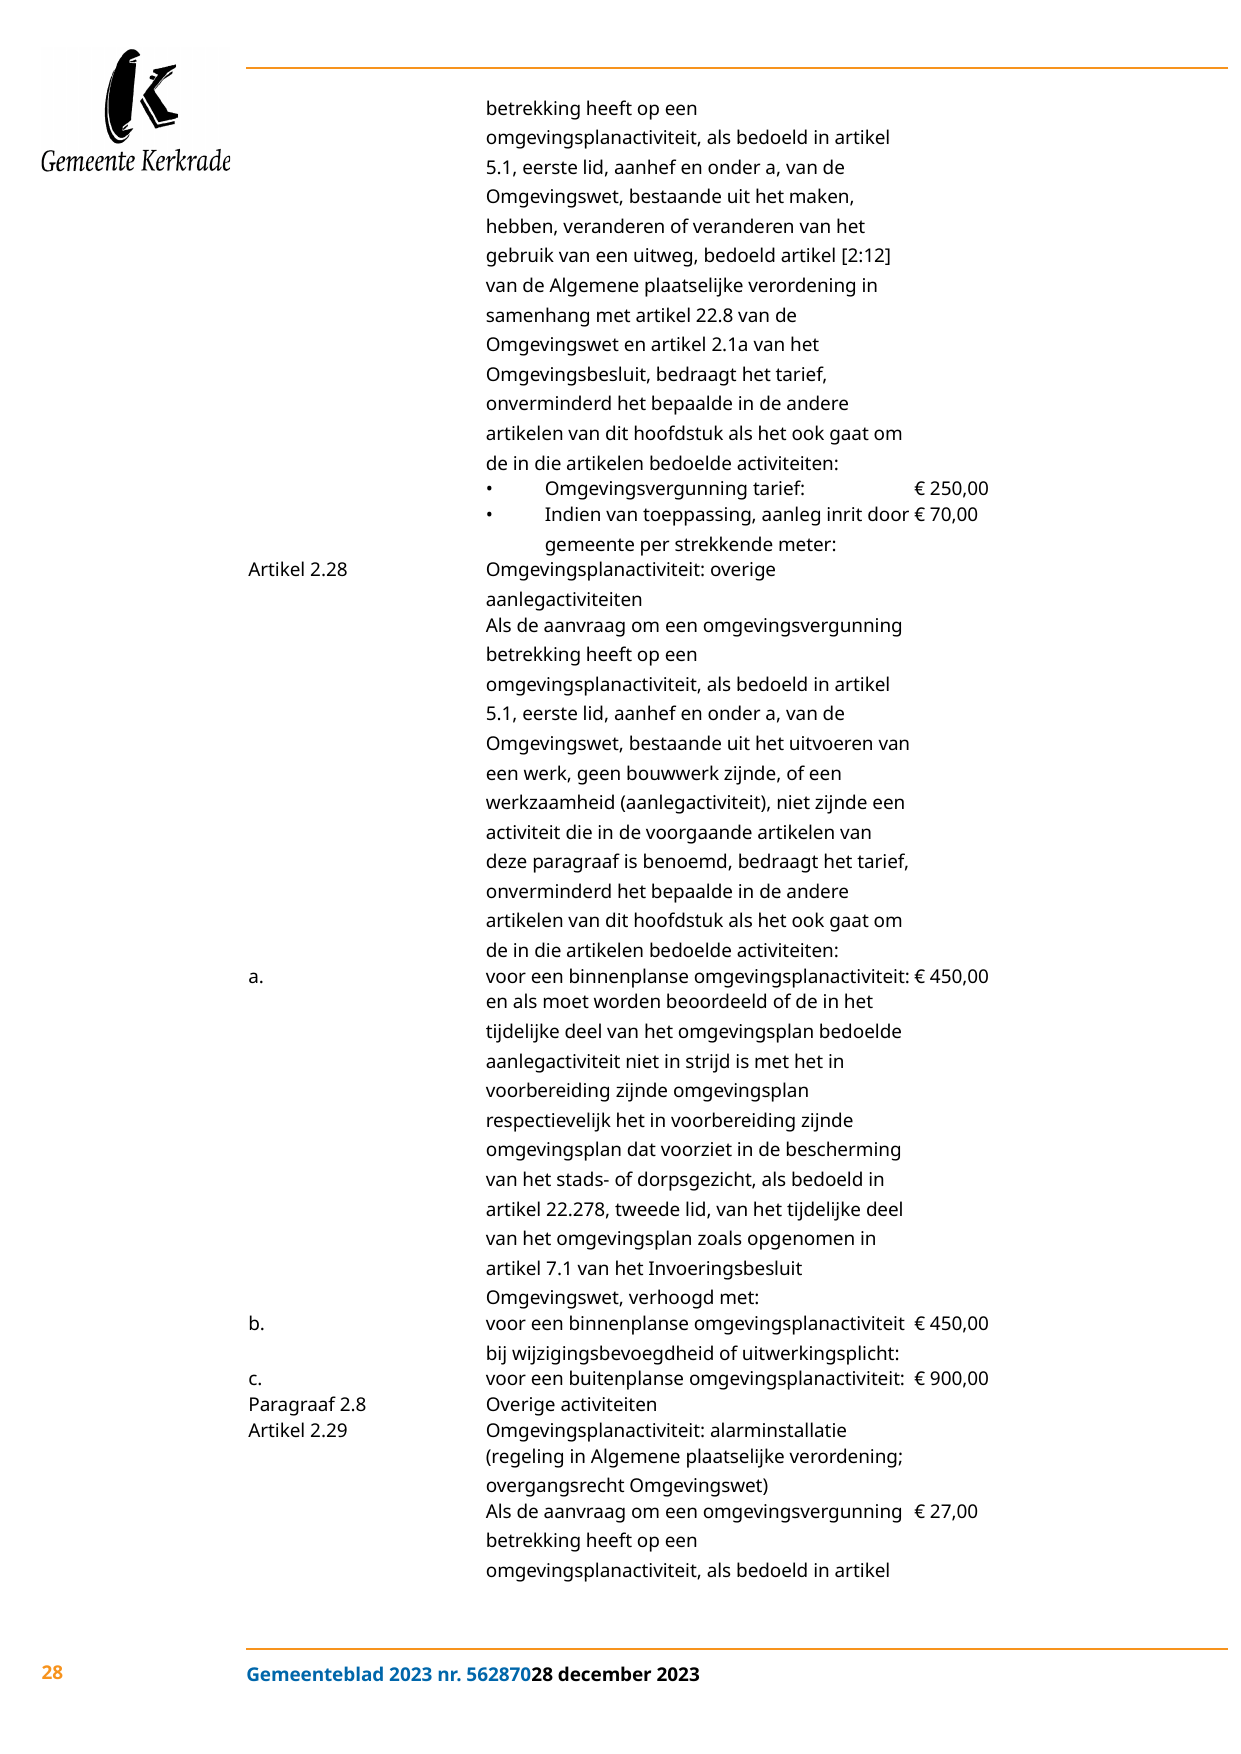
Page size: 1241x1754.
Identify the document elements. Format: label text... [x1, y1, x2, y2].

table_cell [914, 612, 1152, 963]
table_cell Omgevingsvergunning tarief: [486, 476, 914, 501]
table_cell [914, 1417, 1152, 1443]
table_cell Paragraaf 2.8 [248, 1391, 486, 1417]
table_cell [914, 95, 1152, 476]
table_cell b. [248, 1310, 486, 1366]
table_cell c. [248, 1366, 486, 1391]
table_cell Artikel 2.28 [248, 557, 486, 612]
table_cell [914, 557, 1152, 612]
table_cell € 900,00 [914, 1366, 1152, 1391]
table_cell € 70,00 [914, 501, 1152, 557]
table_cell Artikel 2.29 [248, 1417, 486, 1443]
table_cell en als moet worden beoordeeld of de in het tijdelijke deel van het omgevingsplan bedoelde aanlegactiviteit niet in strijd is met het in voorbereiding zijnde omgevingsplan respectievelijk het in voorbereiding zijnde omgevingsplan dat voorziet in de bescherming van het stads- of dorpsgezicht, als bedoeld in artikel 22.278, tweede lid, van het tijdelijke deel van het omgevingsplan zoals opgenomen in artikel 7.1 van het Invoeringsbesluit Omgevingswet, verhoogd met: [486, 989, 914, 1310]
table_cell [248, 1498, 486, 1583]
table_cell betrekking heeft op een omgevingsplanactiviteit, als bedoeld in artikel 5.1, eerste lid, aanhef en onder a, van de Omgevingswet, bestaande uit het maken, hebben, veranderen of veranderen van het gebruik van een uitweg, bedoeld artikel [2:12] van de Algemene plaatselijke verordening in samenhang met artikel 22.8 van de Omgevingswet en artikel 2.1a van het Omgevingsbesluit, bedraagt het tarief, onverminderd het bepaalde in de andere artikelen van dit hoofdstuk als het ook gaat om de in die artikelen bedoelde activiteiten: [486, 95, 914, 476]
table_cell Indien van toeppassing, aanleg inrit door gemeente per strekkende meter: [486, 501, 914, 557]
table_cell [248, 501, 486, 557]
table_cell € 250,00 [914, 476, 1152, 501]
table_cell [248, 1443, 486, 1498]
table_cell voor een binnenplanse omgevingsplanactiviteit bij wijzigingsbevoegdheid of uitwerkingsplicht: [486, 1310, 914, 1366]
table_cell [914, 1391, 1152, 1417]
table_cell € 450,00 [914, 963, 1152, 989]
table_cell voor een buitenplanse omgevingsplanactiviteit: [486, 1366, 914, 1391]
table_cell € 27,00 [914, 1498, 1152, 1583]
table_cell [248, 476, 486, 501]
picture [41, 47, 231, 172]
table_cell a. [248, 963, 486, 989]
table_cell Als de aanvraag om een omgevingsvergunning betrekking heeft op een omgevingsplanactiviteit, als bedoeld in artikel [486, 1498, 914, 1583]
table_cell Overige activiteiten [486, 1391, 914, 1417]
table_cell Als de aanvraag om een omgevingsvergunning betrekking heeft op een omgevingsplanactiviteit, als bedoeld in artikel 5.1, eerste lid, aanhef en onder a, van de Omgevingswet, bestaande uit het uitvoeren van een werk, geen bouwwerk zijnde, of een werkzaamheid (aanlegactiviteit), niet zijnde een activiteit die in de voorgaande artikelen van deze paragraaf is benoemd, bedraagt het tarief, onverminderd het bepaalde in de andere artikelen van dit hoofdstuk als het ook gaat om de in die artikelen bedoelde activiteiten: [486, 612, 914, 963]
table_cell Omgevingsplanactiviteit: overige aanlegactiviteiten [486, 557, 914, 612]
table_cell [248, 612, 486, 963]
table_cell (regeling in Algemene plaatselijke verordening; overgangsrecht Omgevingswet) [486, 1443, 914, 1498]
table_cell voor een binnenplanse omgevingsplanactiviteit: [486, 963, 914, 989]
table_cell Omgevingsplanactiviteit: alarminstallatie [486, 1417, 914, 1443]
table_cell [248, 989, 486, 1310]
table_cell € 450,00 [914, 1310, 1152, 1366]
table_cell [914, 1443, 1152, 1498]
table_cell [248, 95, 486, 476]
table_cell [914, 989, 1152, 1310]
